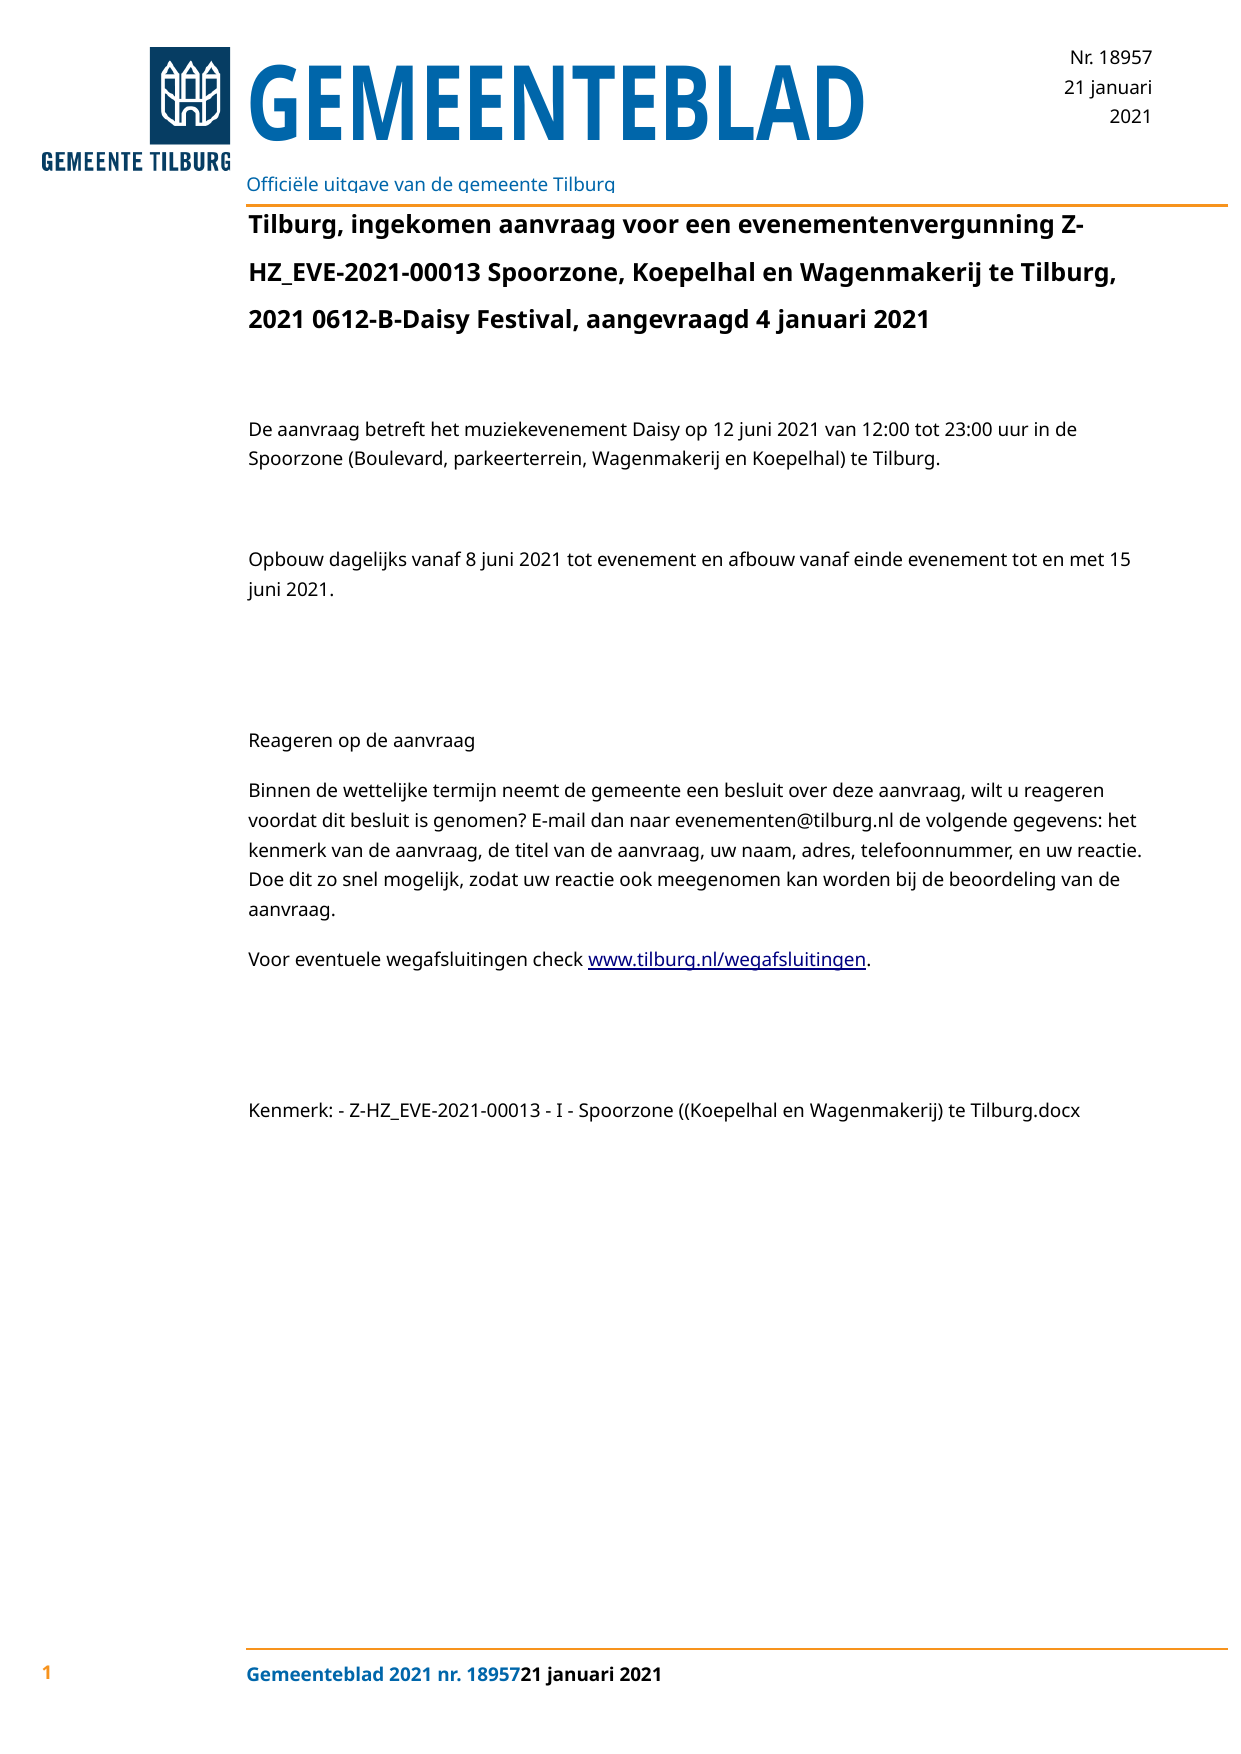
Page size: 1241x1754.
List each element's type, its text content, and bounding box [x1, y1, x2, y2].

text Binnen de wettelijke termijn neemt de gemeente een besluit over deze aanvraag, wilt u reageren voordat dit besluit is genomen? E-mail dan naar evenementen@tilburg.nl de volgende gegevens: het kenmerk van de aanvraag, de titel van de aanvraag, uw naam, adres, telefoonnummer, en uw reactie. Doe dit zo snel mogelijk, zodat uw reactie ook meegenomen kan worden bij de beoordeling van de aanvraag. [248, 778, 1152, 922]
text Reageren op de aanvraag [248, 727, 1152, 753]
text Voor eventuele wegafsluitingen check www.tilburg.nl/wegafsluitingen. [248, 946, 1152, 972]
text Opbouw dagelijks vanaf 8 juni 2021 tot evenement en afbouw vanaf einde evenement tot en met 15 juni 2021. [248, 546, 1152, 602]
text De aanvraag betreft het muziekevenement Daisy op 12 juni 2021 van 12:00 tot 23:00 uur in de Spoorzone (Boulevard, parkeerterrein, Wagenmakerij en Koepelhal) te Tilburg. [248, 416, 1152, 471]
text Tilburg, ingekomen aanvraag voor een evenementenvergunning Z-HZ_EVE-2021-00013 Spoorzone, Koepelhal en Wagenmakerij te Tilburg, 2021 0612-B-Daisy Festival, aangevraagd 4 januari 2021 [248, 207, 1152, 336]
picture [41, 47, 231, 172]
text Kenmerk: - Z-HZ_EVE-2021-00013 - I - Spoorzone ((Koepelhal en Wagenmakerij) te Tilburg.docx [248, 1098, 1152, 1123]
